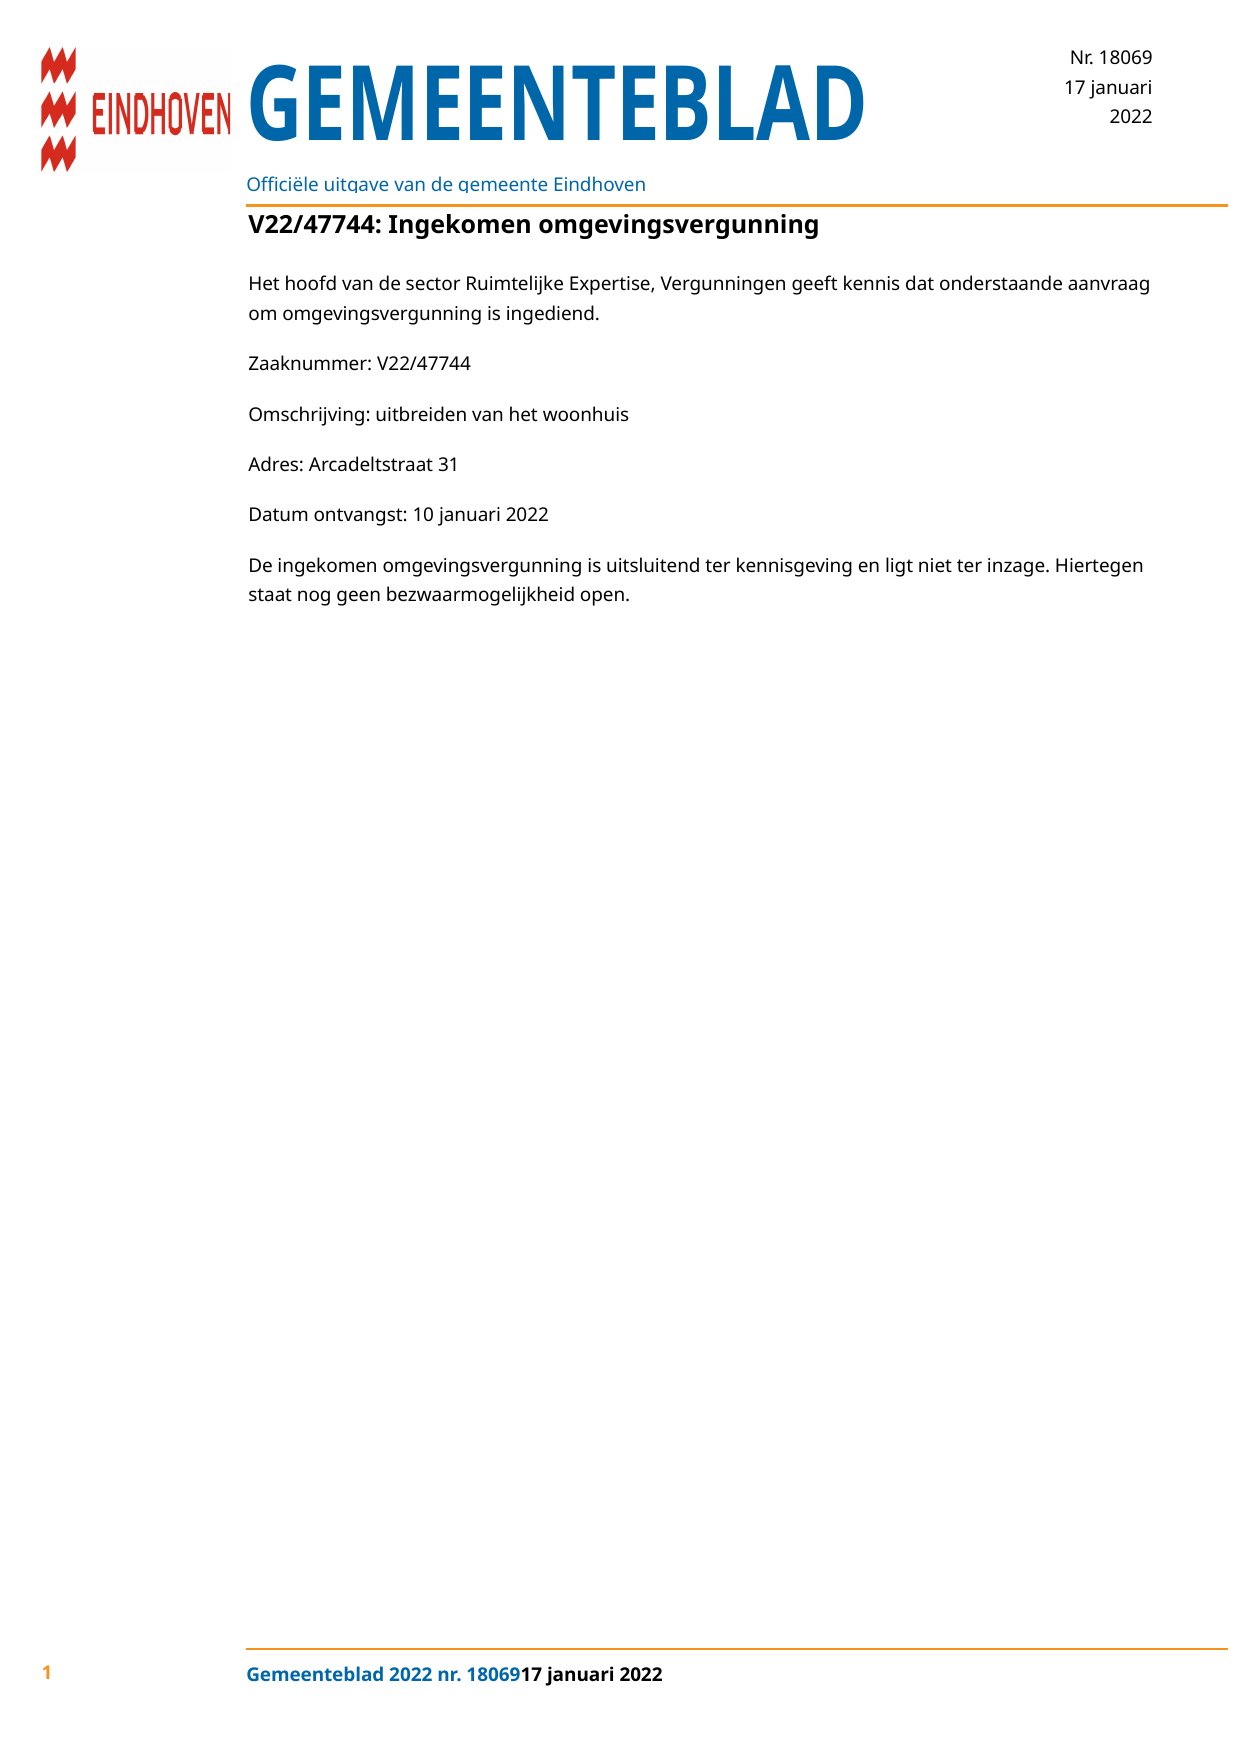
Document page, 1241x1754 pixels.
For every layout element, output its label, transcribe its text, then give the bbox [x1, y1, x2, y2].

text Het hoofd van de sector Ruimtelijke Expertise, Vergunningen geeft kennis dat onderstaande aanvraag om omgevingsvergunning is ingediend. [248, 270, 1152, 326]
text Omschrijving: uitbreiden van het woonhuis [248, 401, 1152, 426]
text V22/47744: Ingekomen omgevingsvergunning [248, 207, 1152, 241]
text De ingekomen omgevingsvergunning is uitsluitend ter kennisgeving en ligt niet ter inzage. Hiertegen staat nog geen bezwaarmogelijkheid open. [248, 552, 1152, 607]
picture [41, 47, 231, 172]
text Zaaknummer: V22/47744 [248, 350, 1152, 376]
text Datum ontvangst: 10 januari 2022 [248, 502, 1152, 527]
text Adres: Arcadeltstraat 31 [248, 451, 1152, 477]
